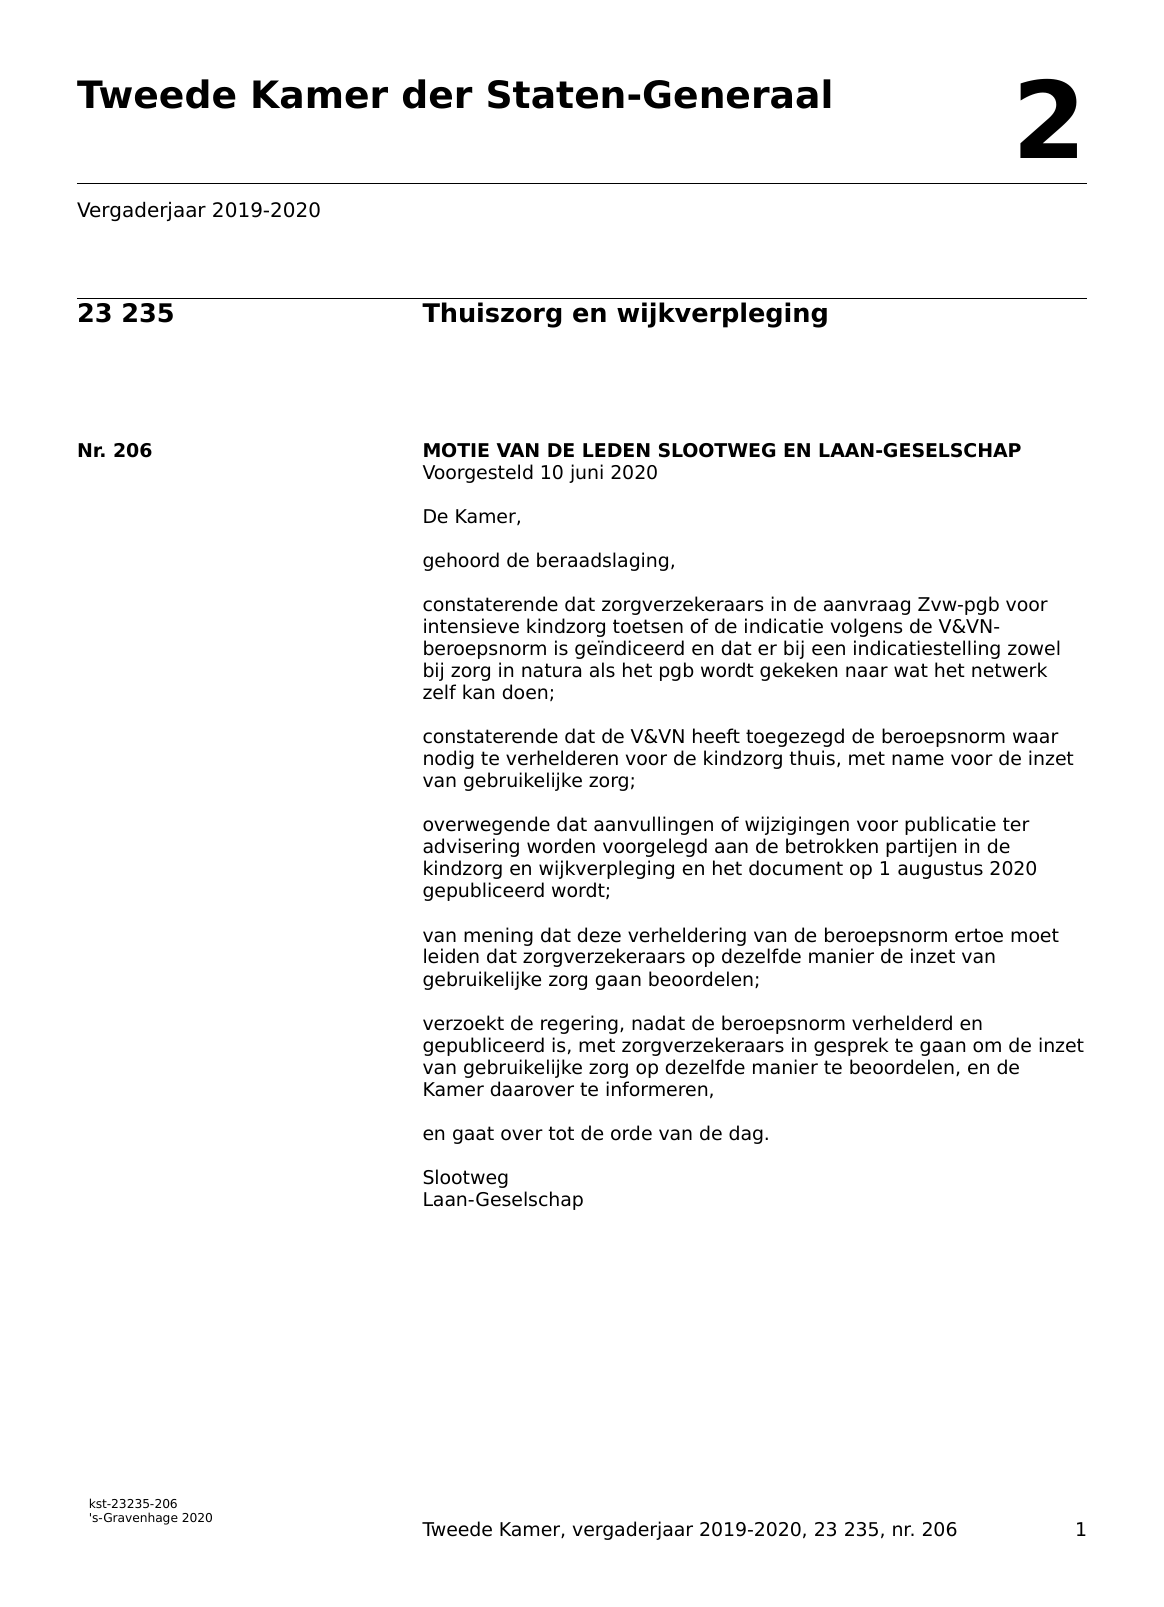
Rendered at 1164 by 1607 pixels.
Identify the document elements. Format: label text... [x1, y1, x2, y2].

text Slootweg [422, 1167, 1087, 1189]
text constaterende dat zorgverzekeraars in de aanvraag Zvw-pgb voor intensieve kindzorg toetsen of de indicatie volgens de V&VN-beroepsnorm is geïndiceerd en dat er bij een indicatiestelling zowel bij zorg in natura als het pgb wordt gekeken naar wat het netwerk zelf kan doen; [422, 594, 1087, 704]
table_header 2 [886, 59, 1087, 183]
text en gaat over tot de orde van de dag. [422, 1123, 1087, 1145]
text van mening dat deze verheldering van de beroepsnorm ertoe moet leiden dat zorgverzekeraars op dezelfde manier de inzet van gebruikelijke zorg gaan beoordelen; [422, 924, 1087, 990]
table_cell Vergaderjaar 2019-2020 [77, 184, 1087, 298]
subtitle 23 235 Thuiszorg en wijkverpleging [77, 299, 1087, 329]
text Laan-Geselschap [422, 1189, 1087, 1211]
text overwegende dat aanvullingen of wijzigingen voor publicatie ter advisering worden voorgelegd aan de betrokken partijen in de kindzorg en wijkverpleging en het document op 1 augustus 2020 gepubliceerd wordt; [422, 814, 1087, 902]
text constaterende dat de V&VN heeft toegezegd de beroepsnorm waar nodig te verhelderen voor de kindzorg thuis, met name voor de inzet van gebruikelijke zorg; [422, 726, 1087, 792]
text De Kamer, [422, 506, 1087, 528]
table_header Tweede Kamer der Staten-Generaal [77, 59, 886, 183]
text kst-23235-206 [88, 1497, 323, 1511]
subtitle Nr. 206 MOTIE VAN DE LEDEN SLOOTWEG EN LAAN-GESELSCHAP [77, 440, 1087, 462]
text Voorgesteld 10 juni 2020 [422, 462, 1087, 484]
text verzoekt de regering, nadat de beroepsnorm verhelderd en gepubliceerd is, met zorgverzekeraars in gesprek te gaan om de inzet van gebruikelijke zorg op dezelfde manier te beoordelen, en de Kamer daarover te informeren, [422, 1013, 1087, 1101]
text gehoord de beraadslaging, [422, 550, 1087, 572]
text 's-Gravenhage 2020 [88, 1511, 323, 1525]
